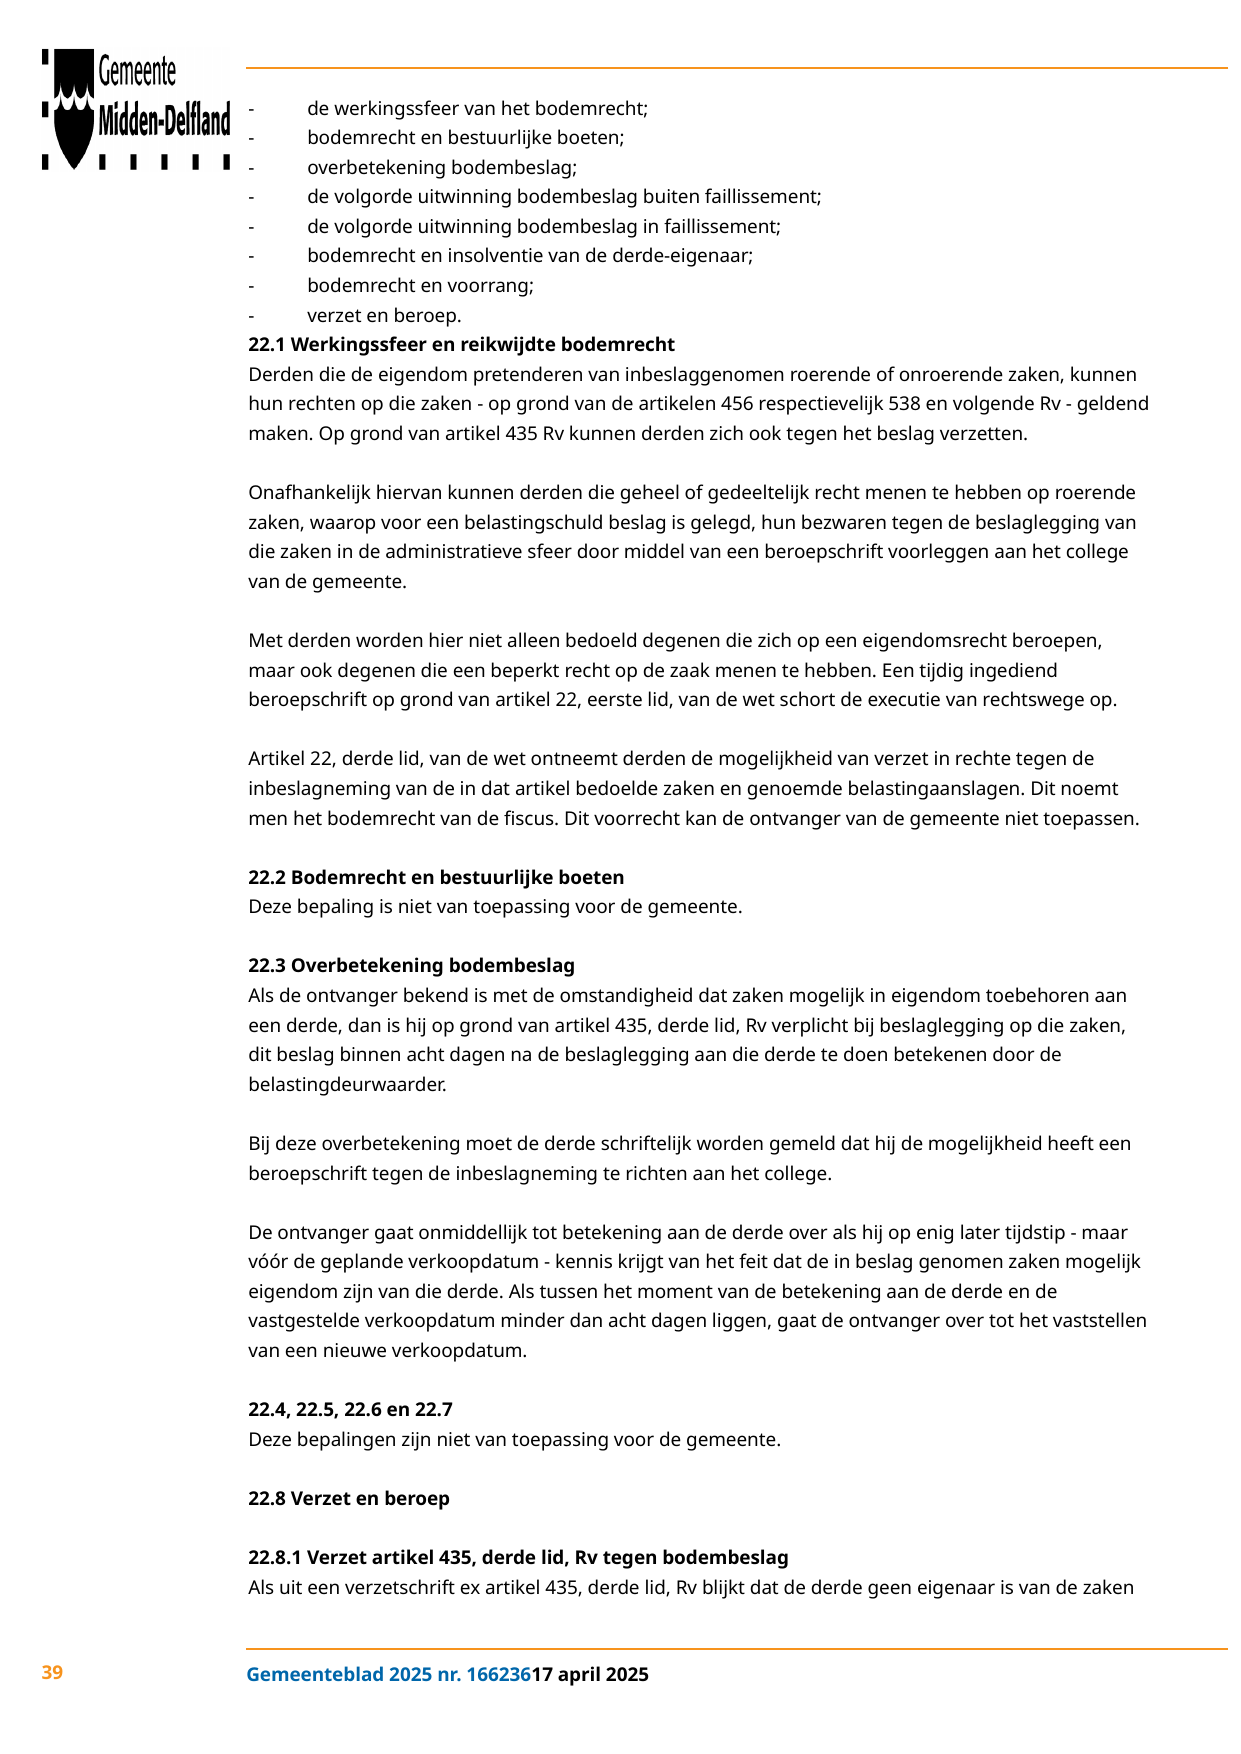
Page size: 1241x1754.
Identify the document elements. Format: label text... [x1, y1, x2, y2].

list bodemrecht en insolventie van de derde-eigenaar; [248, 243, 1152, 268]
list verzet en beroep. [248, 302, 1152, 328]
list bodemrecht en voorrang; [248, 272, 1152, 298]
picture [41, 47, 231, 172]
text De ontvanger gaat onmiddellijk tot betekening aan de derde over als hij op enig later tijdstip - maar vóór de geplande verkoopdatum - kennis krijgt van het feit dat de in beslag genomen zaken mogelijk eigendom zijn van die derde. Als tussen het moment van de betekening aan de derde en de vastgestelde verkoopdatum minder dan acht dagen liggen, gaat de ontvanger over tot het vaststellen van een nieuwe verkoopdatum. [248, 1219, 1152, 1363]
list de werkingssfeer van het bodemrecht; [248, 95, 1152, 121]
list bodemrecht en bestuurlijke boeten; [248, 124, 1152, 150]
text 22.2 Bodemrecht en bestuurlijke boeten [248, 864, 1152, 890]
text Met derden worden hier niet alleen bedoeld degenen die zich op een eigendomsrecht beroepen, maar ook degenen die een beperkt recht op de zaak menen te hebben. Een tijdig ingediend beroepschrift op grond van artikel 22, eerste lid, van de wet schort de executie van rechtswege op. [248, 627, 1152, 712]
list de volgorde uitwinning bodembeslag in faillissement; [248, 213, 1152, 239]
text Artikel 22, derde lid, van de wet ontneemt derden de mogelijkheid van verzet in rechte tegen de inbeslagneming van de in dat artikel bedoelde zaken en genoemde belastingaanslagen. Dit noemt men het bodemrecht van de fiscus. Dit voorrecht kan de ontvanger van de gemeente niet toepassen. [248, 746, 1152, 831]
list de volgorde uitwinning bodembeslag buiten faillissement; [248, 183, 1152, 209]
text 22.8 Verzet en beroep [248, 1485, 1152, 1511]
text Onafhankelijk hiervan kunnen derden die geheel of gedeeltelijk recht menen te hebben op roerende zaken, waarop voor een belastingschuld beslag is gelegd, hun bezwaren tegen de beslaglegging van die zaken in de administratieve sfeer door middel van een beroepschrift voorleggen aan het college van de gemeente. [248, 479, 1152, 594]
list overbetekening bodembeslag; [248, 154, 1152, 180]
text Als de ontvanger bekend is met de omstandigheid dat zaken mogelijk in eigendom toebehoren aan een derde, dan is hij op grond van artikel 435, derde lid, Rv verplicht bij beslaglegging op die zaken, dit beslag binnen acht dagen na de beslaglegging aan die derde te doen betekenen door de belastingdeurwaarder. [248, 982, 1152, 1097]
text 22.4, 22.5, 22.6 en 22.7 [248, 1396, 1152, 1422]
text Derden die de eigendom pretenderen van inbeslaggenomen roerende of onroerende zaken, kunnen hun rechten op die zaken - op grond van de artikelen 456 respectievelijk 538 en volgende Rv - geldend maken. Op grond van artikel 435 Rv kunnen derden zich ook tegen het beslag verzetten. [248, 361, 1152, 446]
text Als uit een verzetschrift ex artikel 435, derde lid, Rv blijkt dat de derde geen eigenaar is van de zaken [248, 1574, 1152, 1600]
text 22.8.1 Verzet artikel 435, derde lid, Rv tegen bodembeslag [248, 1544, 1152, 1570]
text 22.1 Werkingssfeer en reikwijdte bodemrecht [248, 331, 1152, 357]
text 22.3 Overbetekening bodembeslag [248, 953, 1152, 978]
text Deze bepaling is niet van toepassing voor de gemeente. [248, 893, 1152, 919]
text Bij deze overbetekening moet de derde schriftelijk worden gemeld dat hij de mogelijkheid heeft een beroepschrift tegen de inbeslagneming te richten aan het college. [248, 1130, 1152, 1186]
text Deze bepalingen zijn niet van toepassing voor de gemeente. [248, 1426, 1152, 1452]
